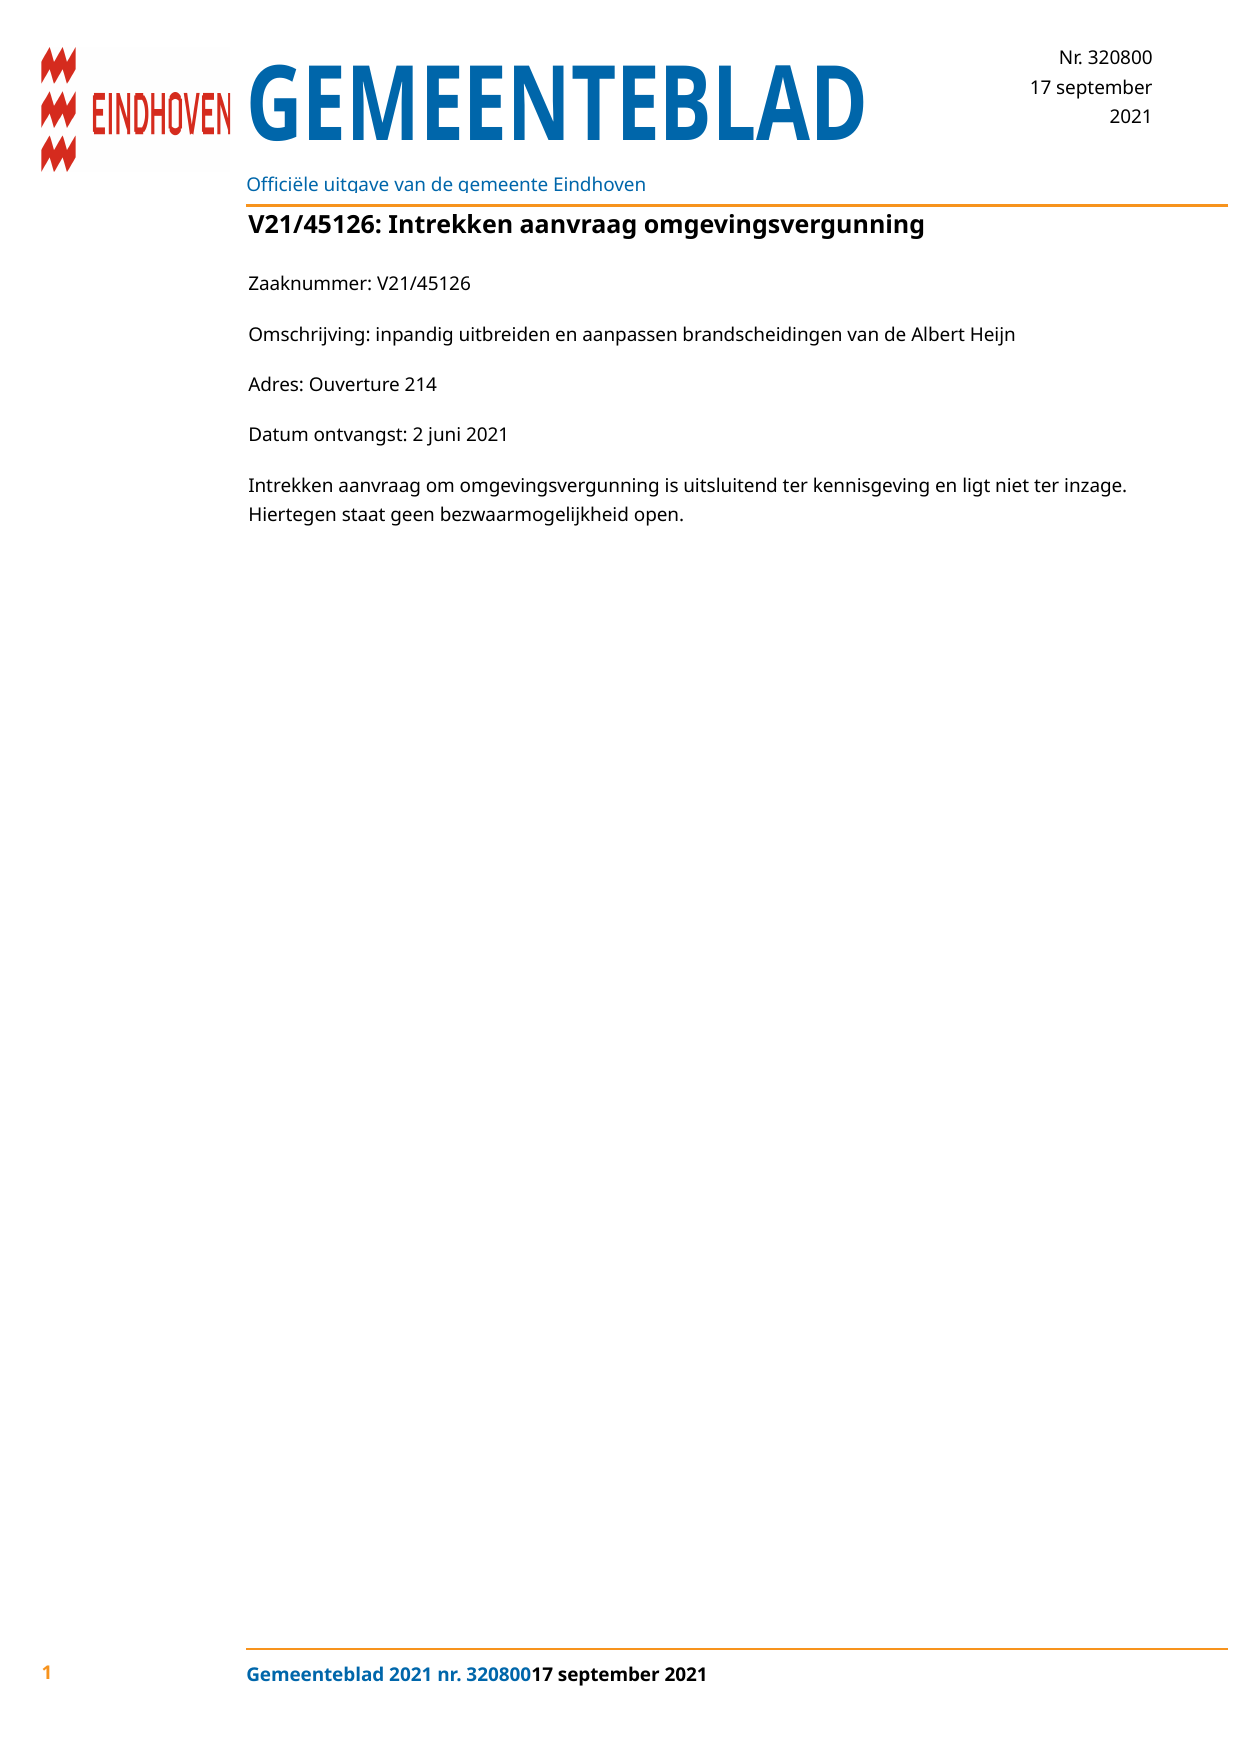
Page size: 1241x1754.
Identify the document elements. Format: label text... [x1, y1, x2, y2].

text Intrekken aanvraag om omgevingsvergunning is uitsluitend ter kennisgeving en ligt niet ter inzage. Hiertegen staat geen bezwaarmogelijkheid open. [248, 472, 1152, 527]
text Zaaknummer: V21/45126 [248, 270, 1152, 296]
text V21/45126: Intrekken aanvraag omgevingsvergunning [248, 207, 1152, 241]
text Datum ontvangst: 2 juni 2021 [248, 422, 1152, 447]
text Omschrijving: inpandig uitbreiden en aanpassen brandscheidingen van de Albert Heijn [248, 321, 1152, 346]
picture [41, 47, 231, 172]
text Adres: Ouverture 214 [248, 371, 1152, 397]
